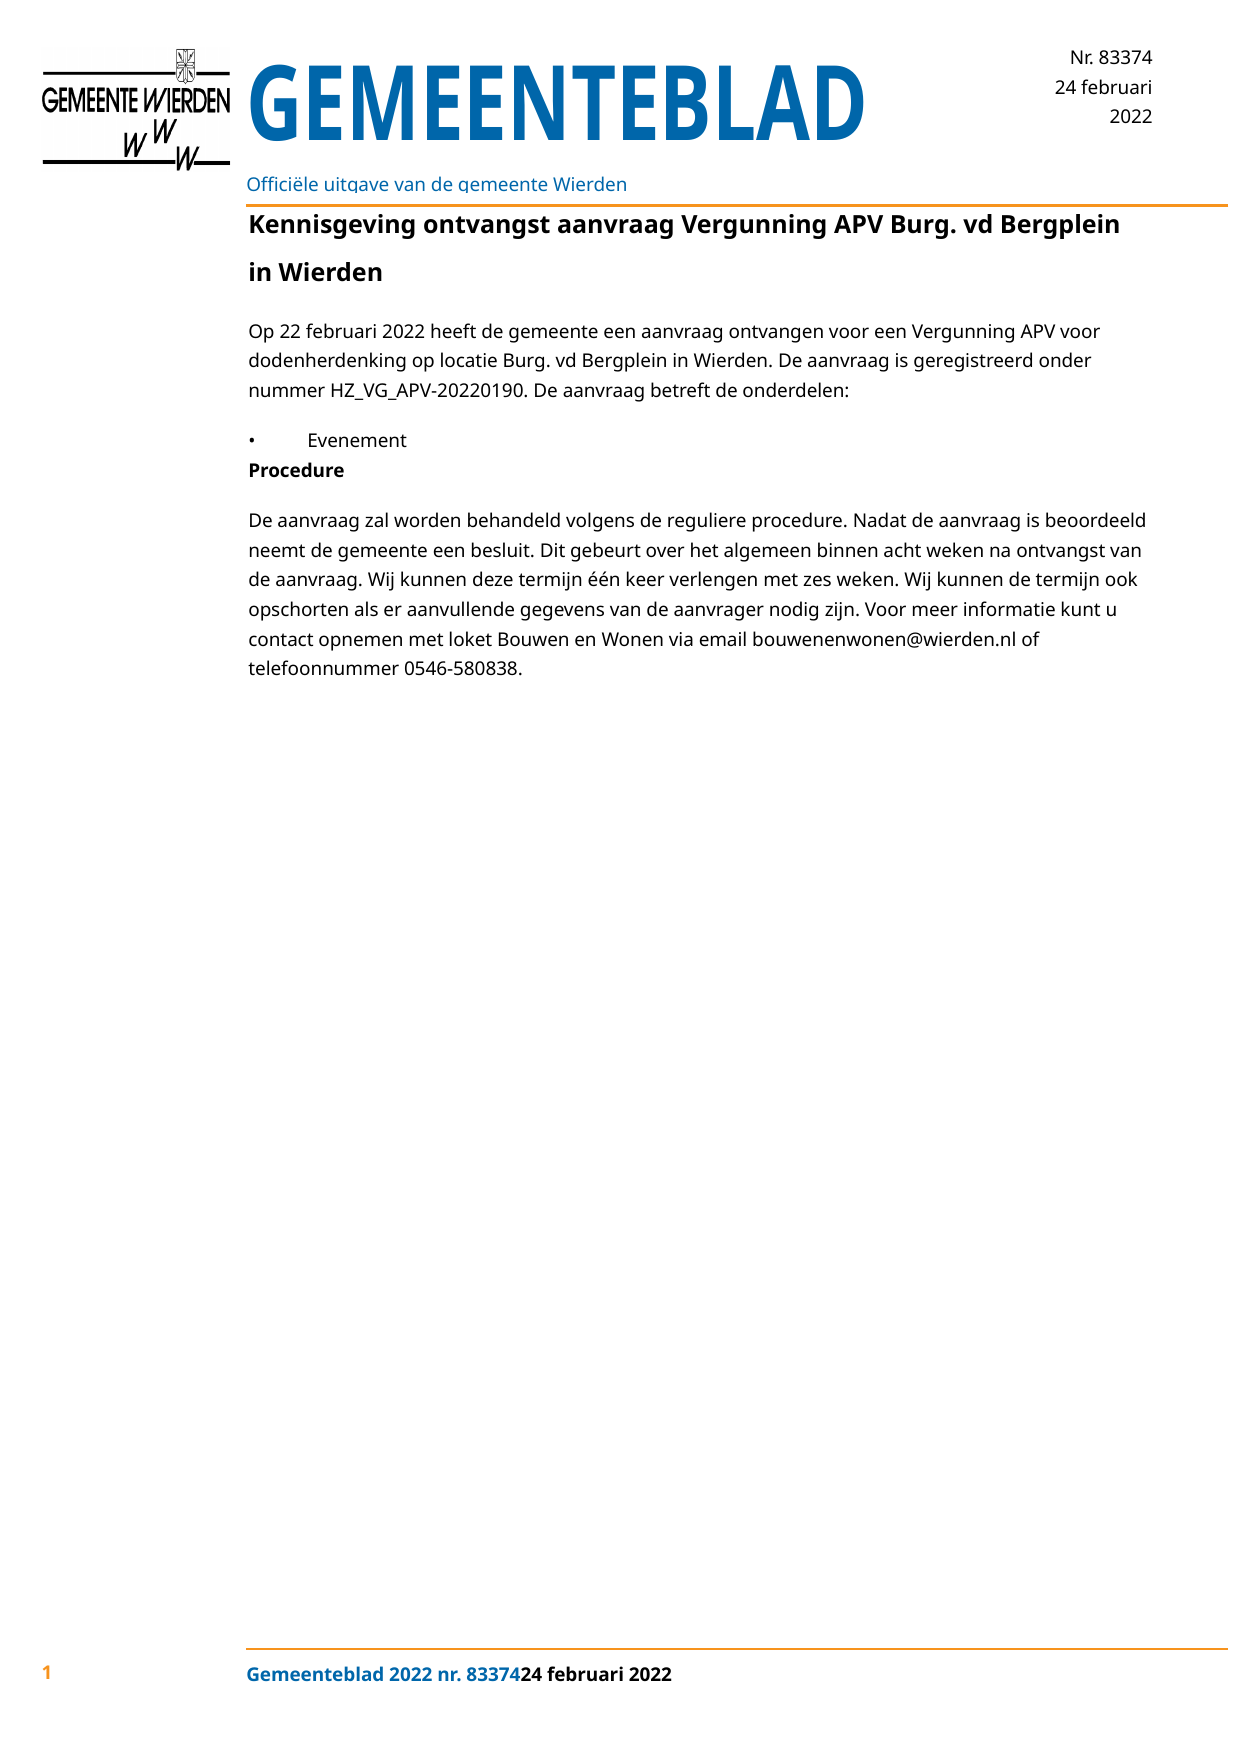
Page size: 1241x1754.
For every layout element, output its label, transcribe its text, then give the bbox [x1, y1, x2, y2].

text Kennisgeving ontvangst aanvraag Vergunning APV Burg. vd Bergplein in Wierden [248, 207, 1152, 288]
list Evenement [248, 427, 1152, 453]
text Procedure [248, 457, 1152, 483]
text De aanvraag zal worden behandeld volgens de reguliere procedure. Nadat de aanvraag is beoordeeld neemt de gemeente een besluit. Dit gebeurt over het algemeen binnen acht weken na ontvangst van de aanvraag. Wij kunnen deze termijn één keer verlengen met zes weken. Wij kunnen de termijn ook opschorten als er aanvullende gegevens van de aanvrager nodig zijn. Voor meer informatie kunt u contact opnemen met loket Bouwen en Wonen via email bouwenenwonen@wierden.nl of telefoonnummer 0546-580838. [248, 507, 1152, 681]
picture [41, 47, 231, 172]
text Op 22 februari 2022 heeft de gemeente een aanvraag ontvangen voor een Vergunning APV voor dodenherdenking op locatie Burg. vd Bergplein in Wierden. De aanvraag is geregistreerd onder nummer HZ_VG_APV-20220190. De aanvraag betreft de onderdelen: [248, 318, 1152, 403]
